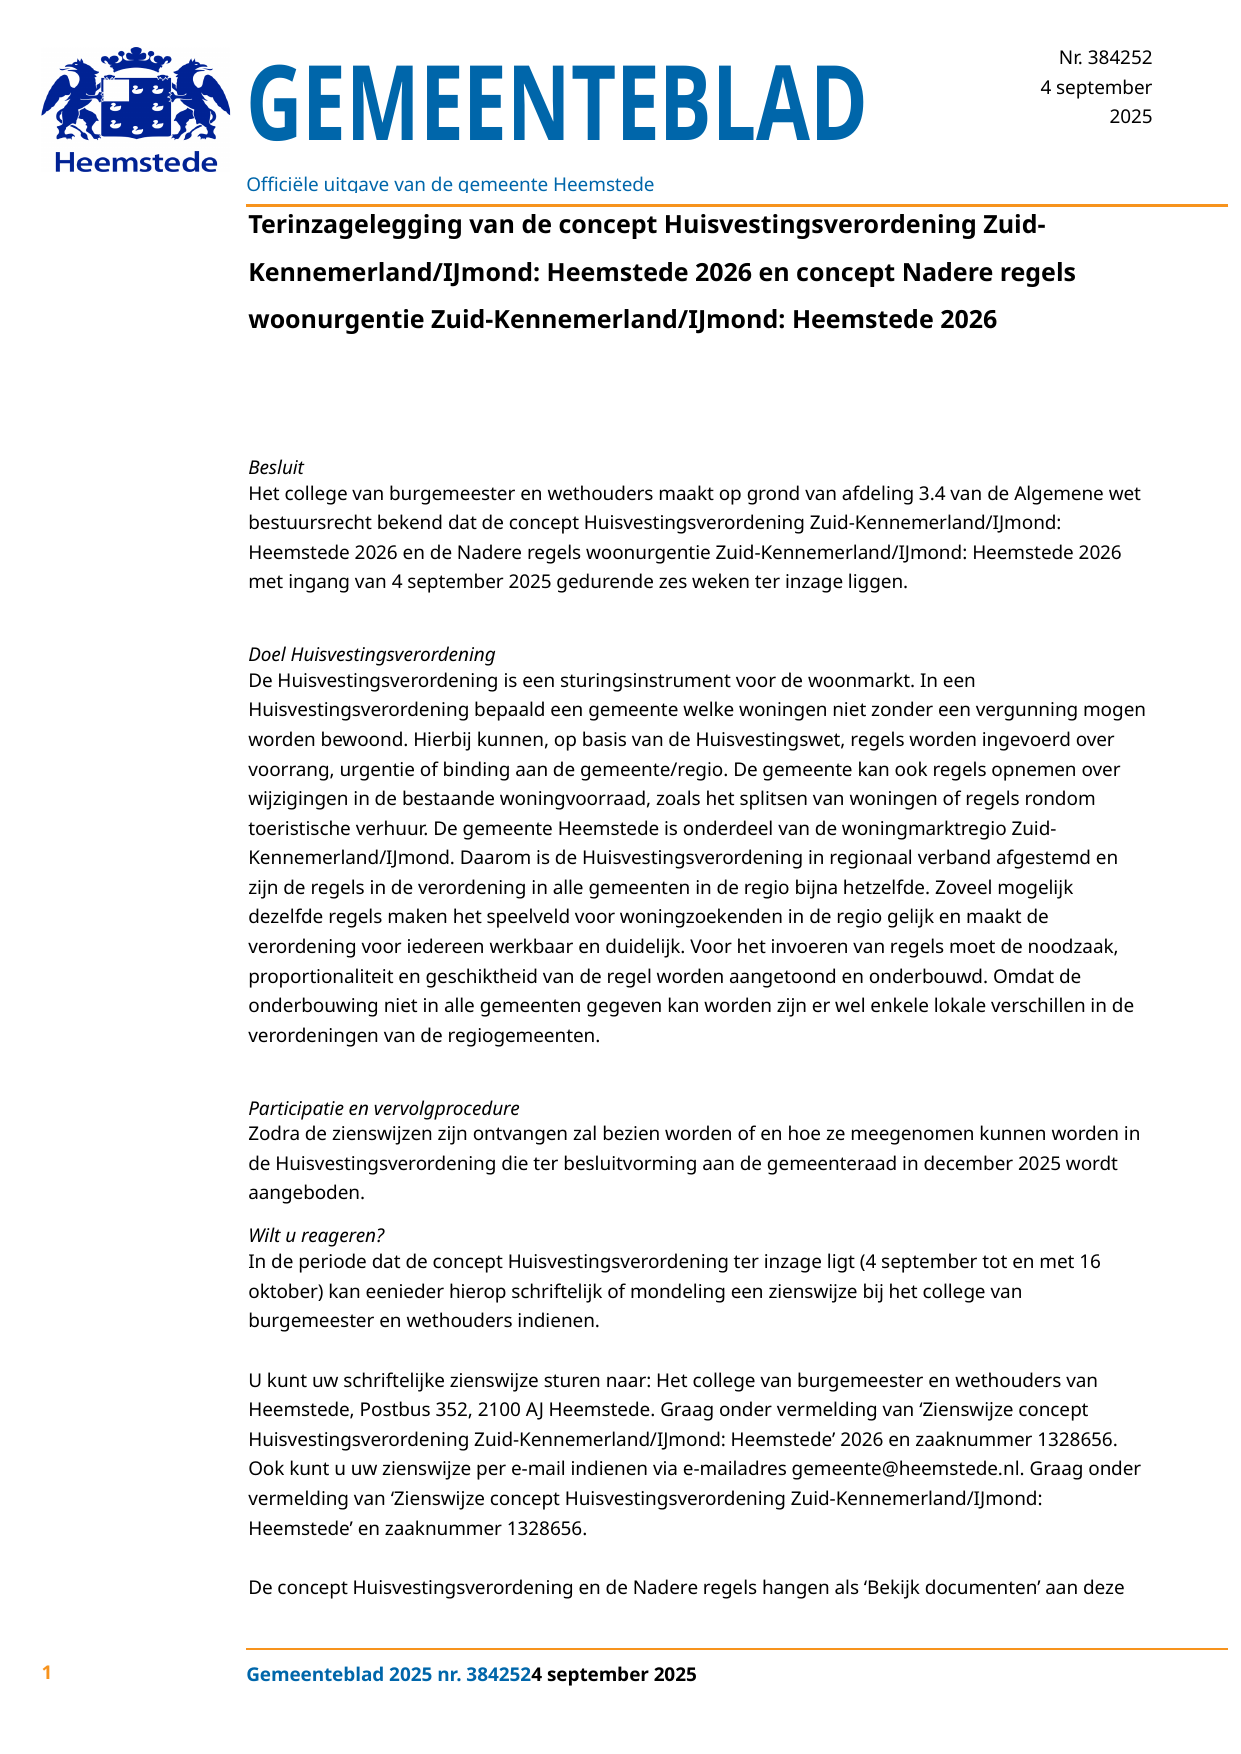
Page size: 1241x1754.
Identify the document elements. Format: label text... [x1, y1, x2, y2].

text Wilt u reageren? [248, 1223, 1152, 1248]
text Zodra de zienswijzen zijn ontvangen zal bezien worden of en hoe ze meegenomen kunnen worden in de Huisvestingsverordening die ter besluitvorming aan de gemeenteraad in december 2025 wordt aangeboden. [248, 1120, 1152, 1205]
text De concept Huisvestingsverordening en de Nadere regels hangen als ‘Bekijk documenten’ aan deze [248, 1574, 1152, 1599]
text In de periode dat de concept Huisvestingsverordening ter inzage ligt (4 september tot en met 16 oktober) kan eenieder hierop schriftelijk of mondeling een zienswijze bij het college van burgemeester en wethouders indienen. [248, 1248, 1152, 1333]
picture [41, 47, 231, 172]
text Doel Huisvestingsverordening [248, 641, 1152, 667]
text Besluit [248, 454, 1152, 480]
text Ook kunt u uw zienswijze per e-mail indienen via e-mailadres gemeente@heemstede.nl. Graag onder vermelding van ‘Zienswijze concept Huisvestingsverordening Zuid-Kennemerland/IJmond: Heemstede’ en zaaknummer 1328656. [248, 1456, 1152, 1540]
text Participatie en vervolgprocedure [248, 1095, 1152, 1120]
text De Huisvestingsverordening is een sturingsinstrument voor de woonmarkt. In een Huisvestingsverordening bepaald een gemeente welke woningen niet zonder een vergunning mogen worden bewoond. Hierbij kunnen, op basis van de Huisvestingswet, regels worden ingevoerd over voorrang, urgentie of binding aan de gemeente/regio. De gemeente kan ook regels opnemen over wijzigingen in de bestaande woningvoorraad, zoals het splitsen van woningen of regels rondom toeristische verhuur. De gemeente Heemstede is onderdeel van de woningmarktregio Zuid-Kennemerland/IJmond. Daarom is de Huisvestingsverordening in regionaal verband afgestemd en zijn de regels in de verordening in alle gemeenten in de regio bijna hetzelfde. Zoveel mogelijk dezelfde regels maken het speelveld voor woningzoekenden in de regio gelijk en maakt de verordening voor iedereen werkbaar en duidelijk. Voor het invoeren van regels moet de noodzaak, proportionaliteit en geschiktheid van de regel worden aangetoond en onderbouwd. Omdat de onderbouwing niet in alle gemeenten gegeven kan worden zijn er wel enkele lokale verschillen in de verordeningen van de regiogemeenten. [248, 667, 1152, 1048]
text U kunt uw schriftelijke zienswijze sturen naar: Het college van burgemeester en wethouders van Heemstede, Postbus 352, 2100 AJ Heemstede. Graag onder vermelding van ‘Zienswijze concept Huisvestingsverordening Zuid-Kennemerland/IJmond: Heemstede’ 2026 en zaaknummer 1328656. [248, 1367, 1152, 1452]
text Het college van burgemeester en wethouders maakt op grond van afdeling 3.4 van de Algemene wet bestuursrecht bekend dat de concept Huisvestingsverordening Zuid-Kennemerland/IJmond: Heemstede 2026 en de Nadere regels woonurgentie Zuid-Kennemerland/IJmond: Heemstede 2026 met ingang van 4 september 2025 gedurende zes weken ter inzage liggen. [248, 480, 1152, 594]
text Terinzagelegging van de concept Huisvestingsverordening Zuid-Kennemerland/IJmond: Heemstede 2026 en concept Nadere regels woonurgentie Zuid-Kennemerland/IJmond: Heemstede 2026 [248, 207, 1152, 336]
